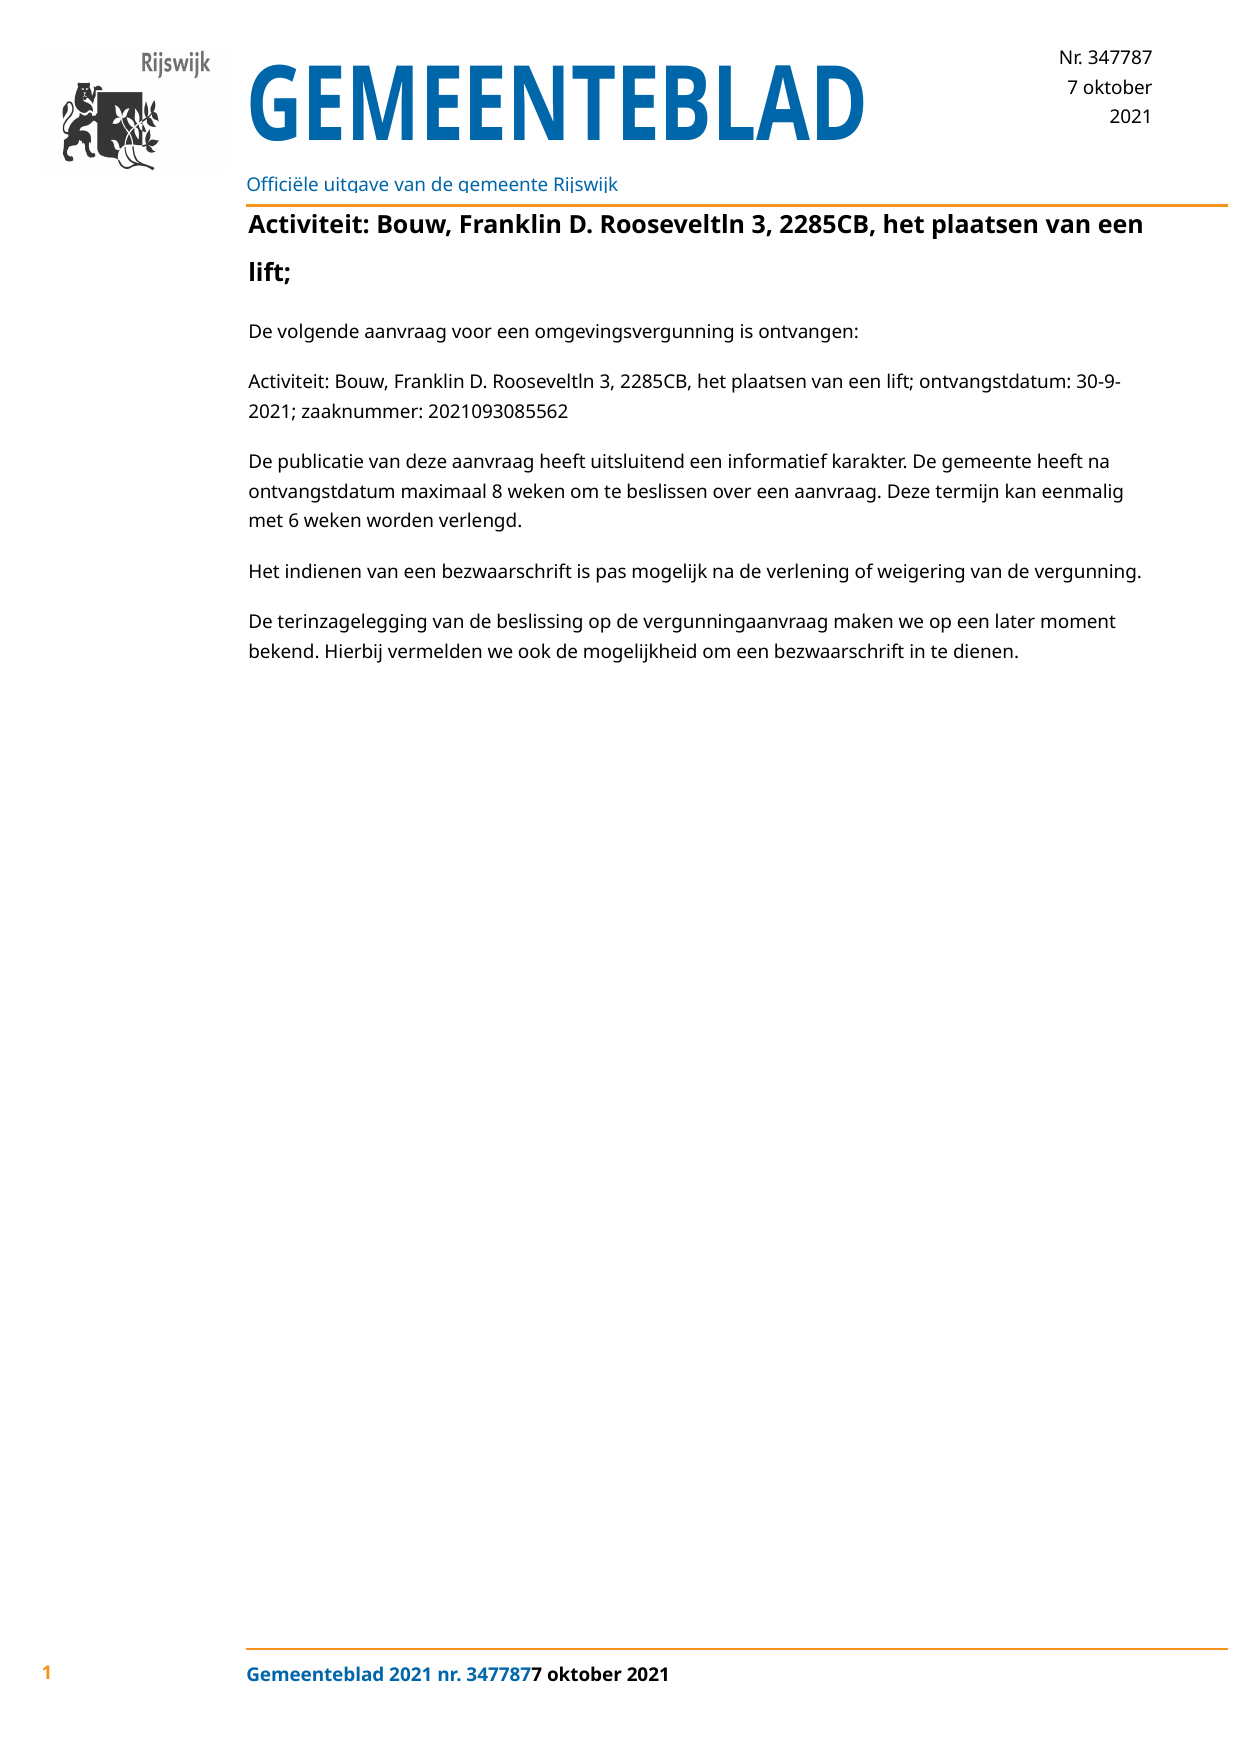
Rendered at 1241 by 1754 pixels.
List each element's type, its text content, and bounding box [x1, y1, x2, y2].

text De terinzagelegging van de beslissing op de vergunningaanvraag maken we op een later moment bekend. Hierbij vermelden we ook de mogelijkheid om een bezwaarschrift in te dienen. [248, 608, 1152, 664]
text Activiteit: Bouw, Franklin D. Rooseveltln 3, 2285CB, het plaatsen van een lift; ontvangstdatum: 30-9-2021; zaaknummer: 2021093085562 [248, 368, 1152, 424]
text Het indienen van een bezwaarschrift is pas mogelijk na de verlening of weigering van de vergunning. [248, 558, 1152, 584]
picture [41, 47, 231, 172]
text Activiteit: Bouw, Franklin D. Rooseveltln 3, 2285CB, het plaatsen van een lift; [248, 207, 1152, 288]
text De publicatie van deze aanvraag heeft uitsluitend een informatief karakter. De gemeente heeft na ontvangstdatum maximaal 8 weken om te beslissen over een aanvraag. Deze termijn kan eenmalig met 6 weken worden verlengd. [248, 448, 1152, 533]
text De volgende aanvraag voor een omgevingsvergunning is ontvangen: [248, 318, 1152, 344]
